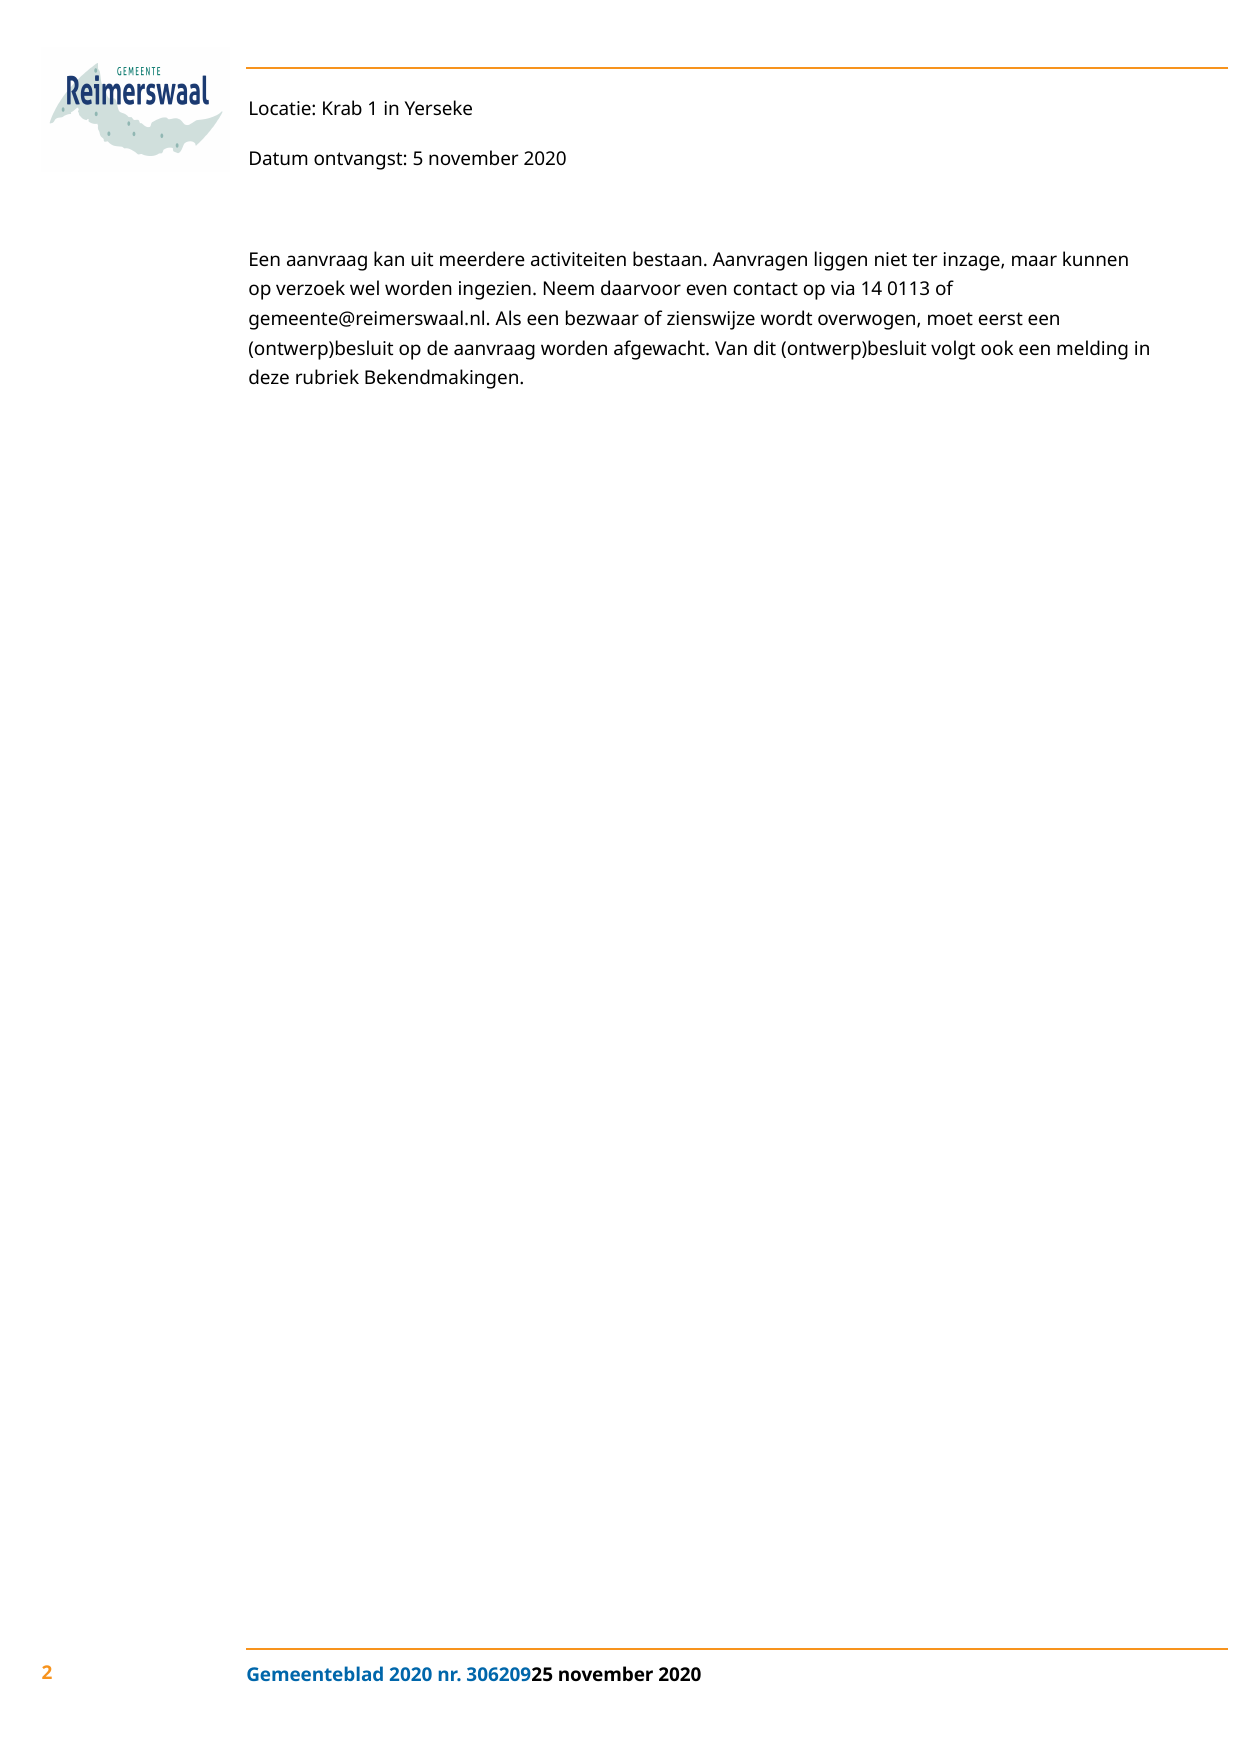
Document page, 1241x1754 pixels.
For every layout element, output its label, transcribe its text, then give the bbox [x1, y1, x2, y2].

text Locatie: Krab 1 in Yerseke [248, 95, 1152, 121]
picture [41, 47, 231, 172]
text Datum ontvangst: 5 november 2020 [248, 145, 1152, 171]
text Een aanvraag kan uit meerdere activiteiten bestaan. Aanvragen liggen niet ter inzage, maar kunnen op verzoek wel worden ingezien. Neem daarvoor even contact op via 14 0113 of gemeente@reimerswaal.nl. Als een bezwaar of zienswijze wordt overwogen, moet eerst een (ontwerp)besluit op de aanvraag worden afgewacht. Van dit (ontwerp)besluit volgt ook een melding in deze rubriek Bekendmakingen. [248, 246, 1152, 390]
